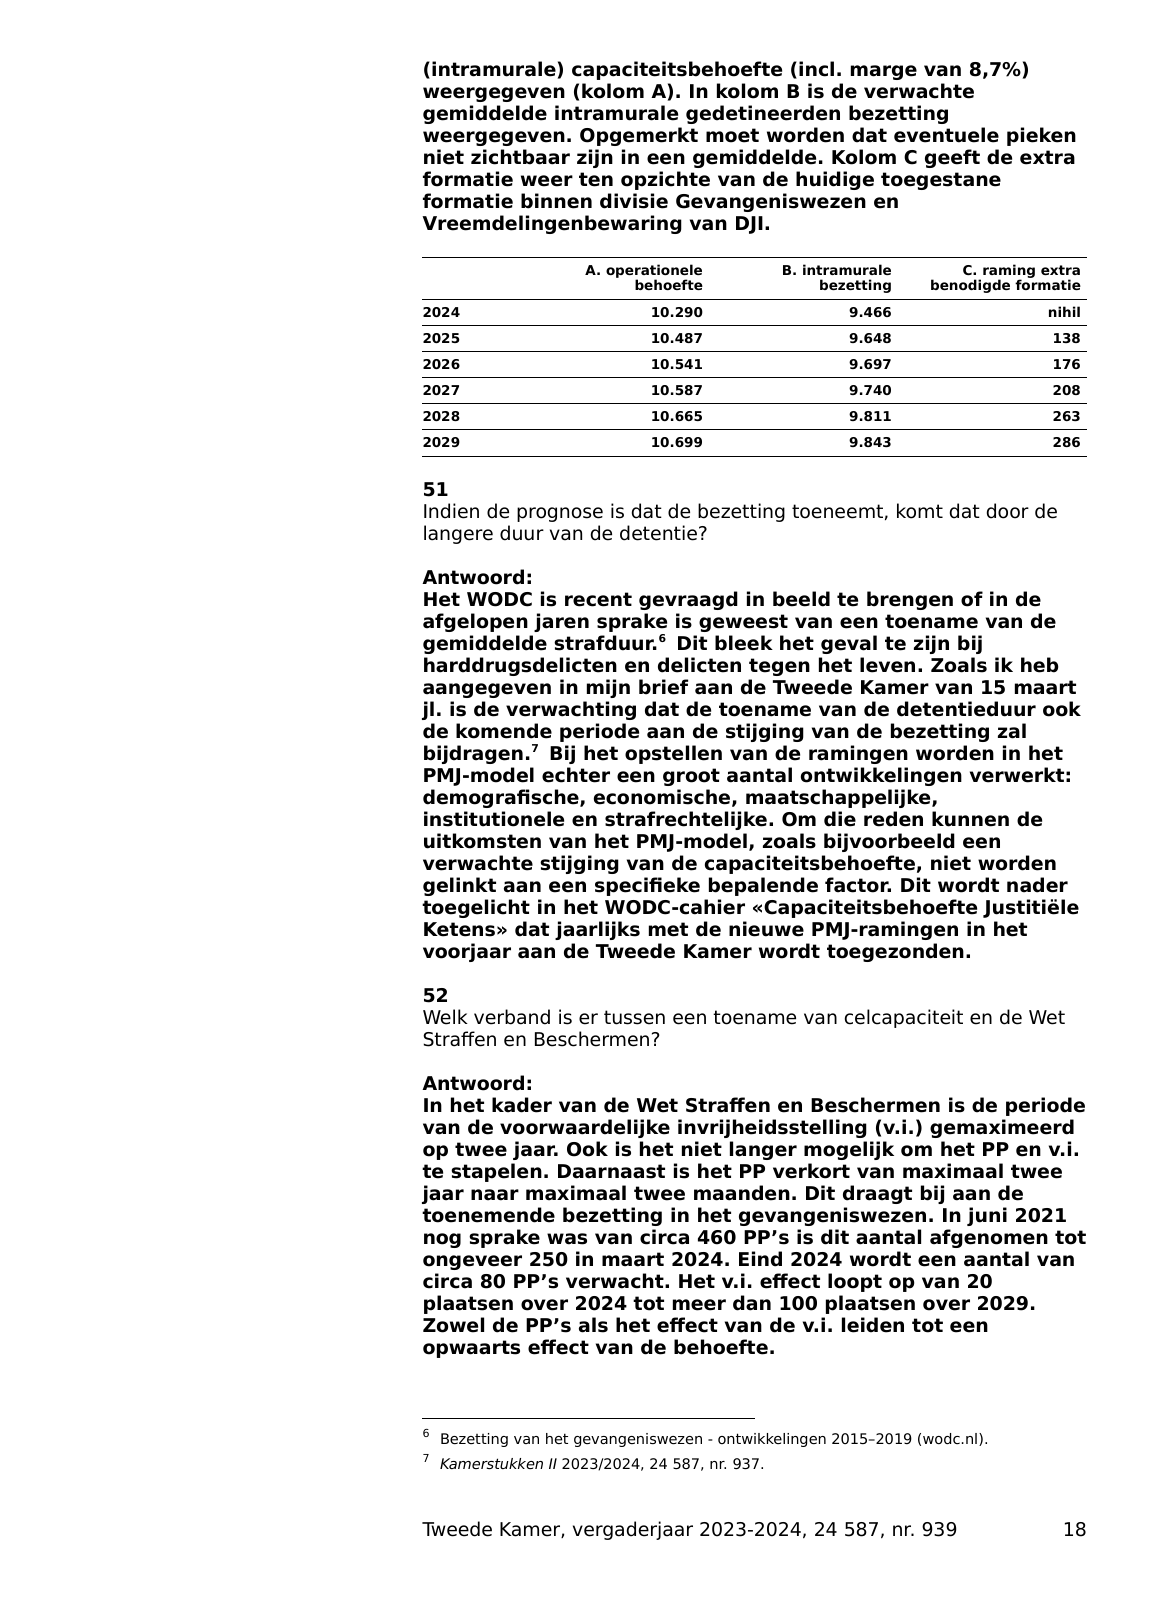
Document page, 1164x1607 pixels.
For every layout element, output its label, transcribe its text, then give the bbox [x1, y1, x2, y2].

table_header [422, 258, 520, 299]
table_cell 10.665 [520, 404, 709, 429]
text 51 [422, 479, 1087, 501]
table_cell 9.811 [709, 404, 898, 429]
table_cell 10.587 [520, 378, 709, 403]
table_cell 2025 [422, 326, 520, 351]
table_cell 9.648 [709, 326, 898, 351]
table_cell 9.697 [709, 352, 898, 377]
table_cell 10.699 [520, 430, 709, 456]
text 52 [422, 985, 1087, 1007]
table_cell 10.487 [520, 326, 709, 351]
table_cell 10.290 [520, 300, 709, 325]
table_header A. operationele behoefte [520, 258, 709, 299]
table_cell 9.740 [709, 378, 898, 403]
table_header C. raming extra benodigde formatie [898, 258, 1087, 299]
text In het kader van de Wet Straffen en Beschermen is de periode van de voorwaardelijke invrijheidsstelling (v.i.) gemaximeerd op twee jaar. Ook is het niet langer mogelijk om het PP en v.i. te stapelen. Daarnaast is het PP verkort van maximaal twee jaar naar maximaal twee maanden. Dit draagt bij aan de toenemende bezetting in het gevangeniswezen. In juni 2021 nog sprake was van circa 460 PP’s is dit aantal afgenomen tot ongeveer 250 in maart 2024. Eind 2024 wordt een aantal van circa 80 PP’s verwacht. Het v.i. effect loopt op van 20 plaatsen over 2024 tot meer dan 100 plaatsen over 2029. Zowel de PP’s als het effect van de v.i. leiden tot een opwaarts effect van de behoefte. [422, 1095, 1087, 1358]
text (intramurale) capaciteitsbehoefte (incl. marge van 8,7%) weergegeven (kolom A). In kolom B is de verwachte gemiddelde intramurale gedetineerden bezetting weergegeven. Opgemerkt moet worden dat eventuele pieken niet zichtbaar zijn in een gemiddelde. Kolom C geeft de extra formatie weer ten opzichte van de huidige toegestane formatie binnen divisie Gevangeniswezen en Vreemdelingenbewaring van DJI. [422, 59, 1087, 235]
table_header B. intramurale bezetting [709, 258, 898, 299]
table_cell 9.843 [709, 430, 898, 456]
text Antwoord: [422, 567, 1087, 589]
table_cell 208 [898, 378, 1087, 403]
table_cell 2024 [422, 300, 520, 325]
text Het WODC is recent gevraagd in beeld te brengen of in de afgelopen jaren sprake is geweest van een toename van de gemiddelde strafduur. Dit bleek het geval te zijn bij harddrugsdelicten en delicten tegen het leven. Zoals ik heb aangegeven in mijn brief aan de Tweede Kamer van 15 maart jl. is de verwachting dat de toename van de detentieduur ook de komende periode aan de stijging van de bezetting zal bijdragen. Bij het opstellen van de ramingen worden in het PMJ-model echter een groot aantal ontwikkelingen verwerkt: demografische, economische, maatschappelijke, institutionele en strafrechtelijke. Om die reden kunnen de uitkomsten van het PMJ-model, zoals bijvoorbeeld een verwachte stijging van de capaciteitsbehoefte, niet worden gelinkt aan een specifieke bepalende factor. Dit wordt nader toegelicht in het WODC-cahier «Capaciteitsbehoefte Justitiële Ketens» dat jaarlijks met de nieuwe PMJ-ramingen in het voorjaar aan de Tweede Kamer wordt toegezonden. [422, 589, 1087, 962]
text Bezetting van het gevangeniswezen - ontwikkelingen 2015–2019 (wodc.nl). [422, 1427, 1087, 1449]
table_cell 2029 [422, 430, 520, 456]
table_cell 286 [898, 430, 1087, 456]
table_cell 9.466 [709, 300, 898, 325]
table_cell 2028 [422, 404, 520, 429]
text Kamerstukken II 2023/2024, 24 587, nr. 937. [422, 1452, 1087, 1474]
table_cell 10.541 [520, 352, 709, 377]
table_cell 138 [898, 326, 1087, 351]
table_cell 2027 [422, 378, 520, 403]
text Indien de prognose is dat de bezetting toeneemt, komt dat door de langere duur van de detentie? [422, 501, 1087, 545]
table_cell 176 [898, 352, 1087, 377]
text Antwoord: [422, 1073, 1087, 1095]
table_cell 263 [898, 404, 1087, 429]
table_cell nihil [898, 300, 1087, 325]
table_cell 2026 [422, 352, 520, 377]
text Welk verband is er tussen een toename van celcapaciteit en de Wet Straffen en Beschermen? [422, 1007, 1087, 1051]
